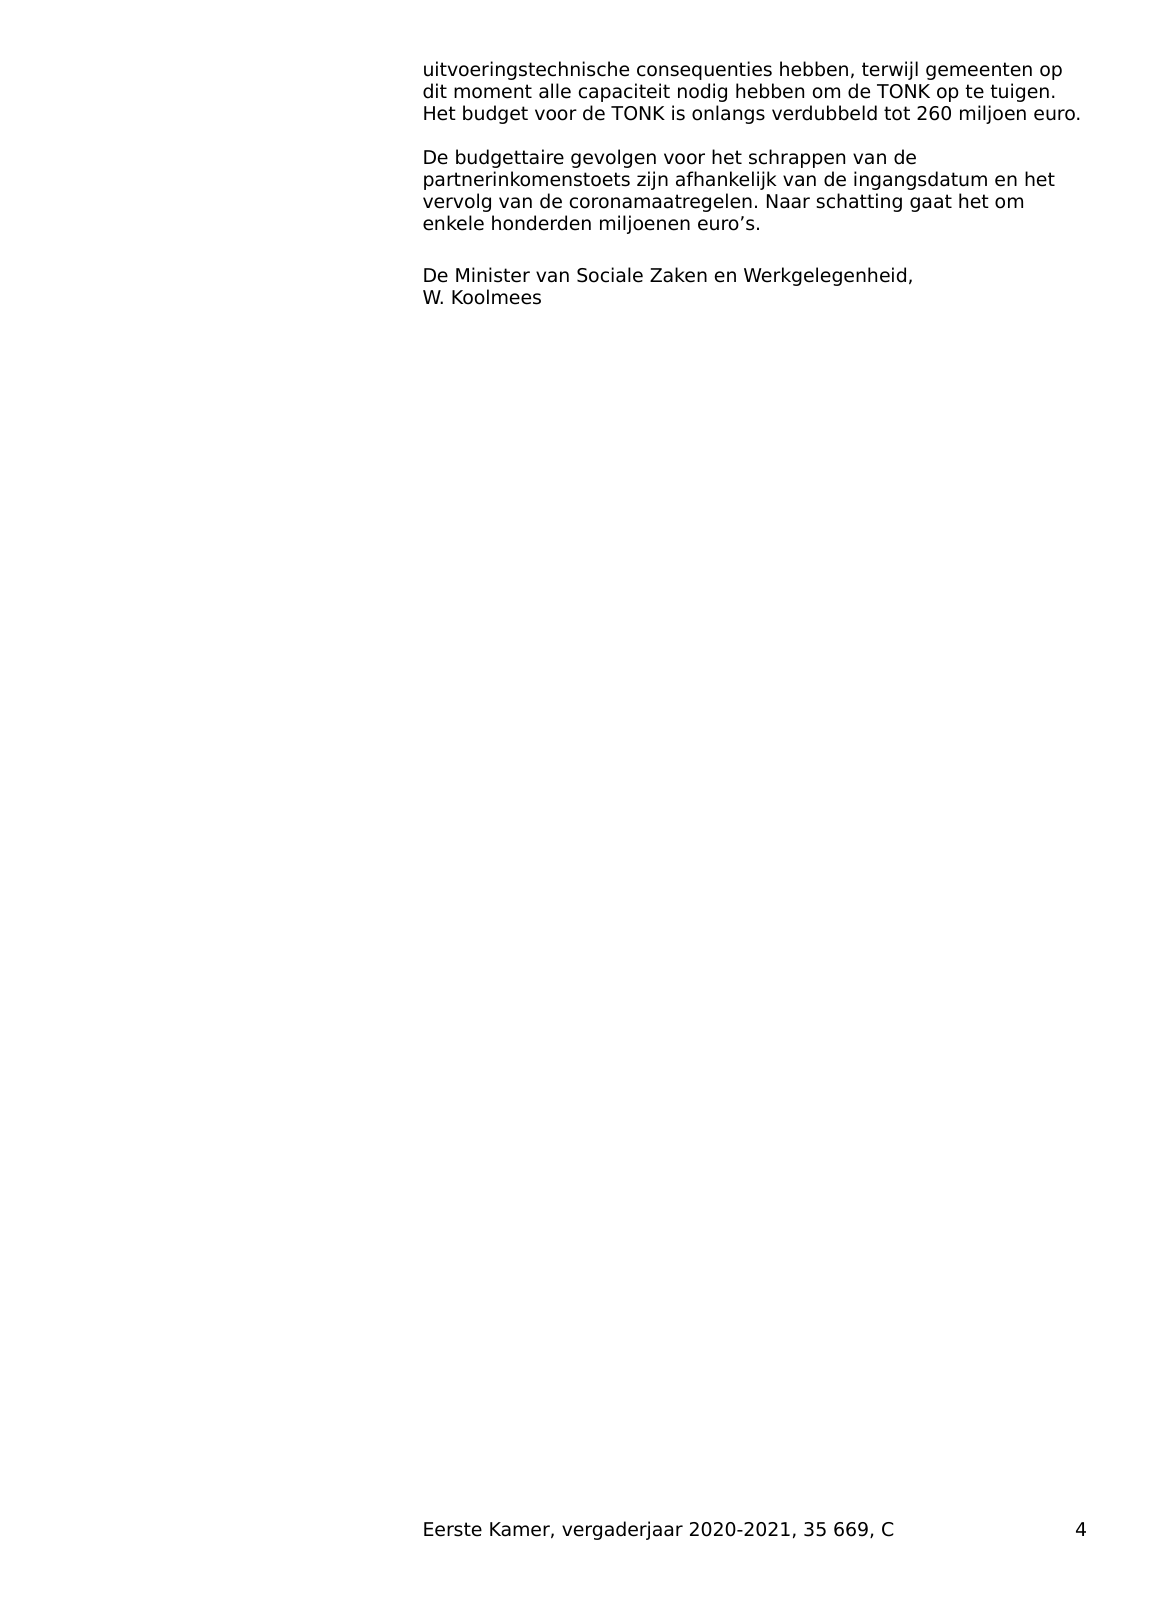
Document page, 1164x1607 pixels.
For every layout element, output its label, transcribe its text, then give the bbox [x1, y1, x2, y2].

text De budgettaire gevolgen voor het schrappen van de partnerinkomenstoets zijn afhankelijk van de ingangsdatum en het vervolg van de coronamaatregelen. Naar schatting gaat het om enkele honderden miljoenen euro’s. [422, 147, 1087, 235]
text uitvoeringstechnische consequenties hebben, terwijl gemeenten op dit moment alle capaciteit nodig hebben om de TONK op te tuigen. Het budget voor de TONK is onlangs verdubbeld tot 260 miljoen euro. [422, 59, 1087, 125]
text De Minister van Sociale Zaken en Werkgelegenheid, W. Koolmees [422, 265, 1087, 309]
